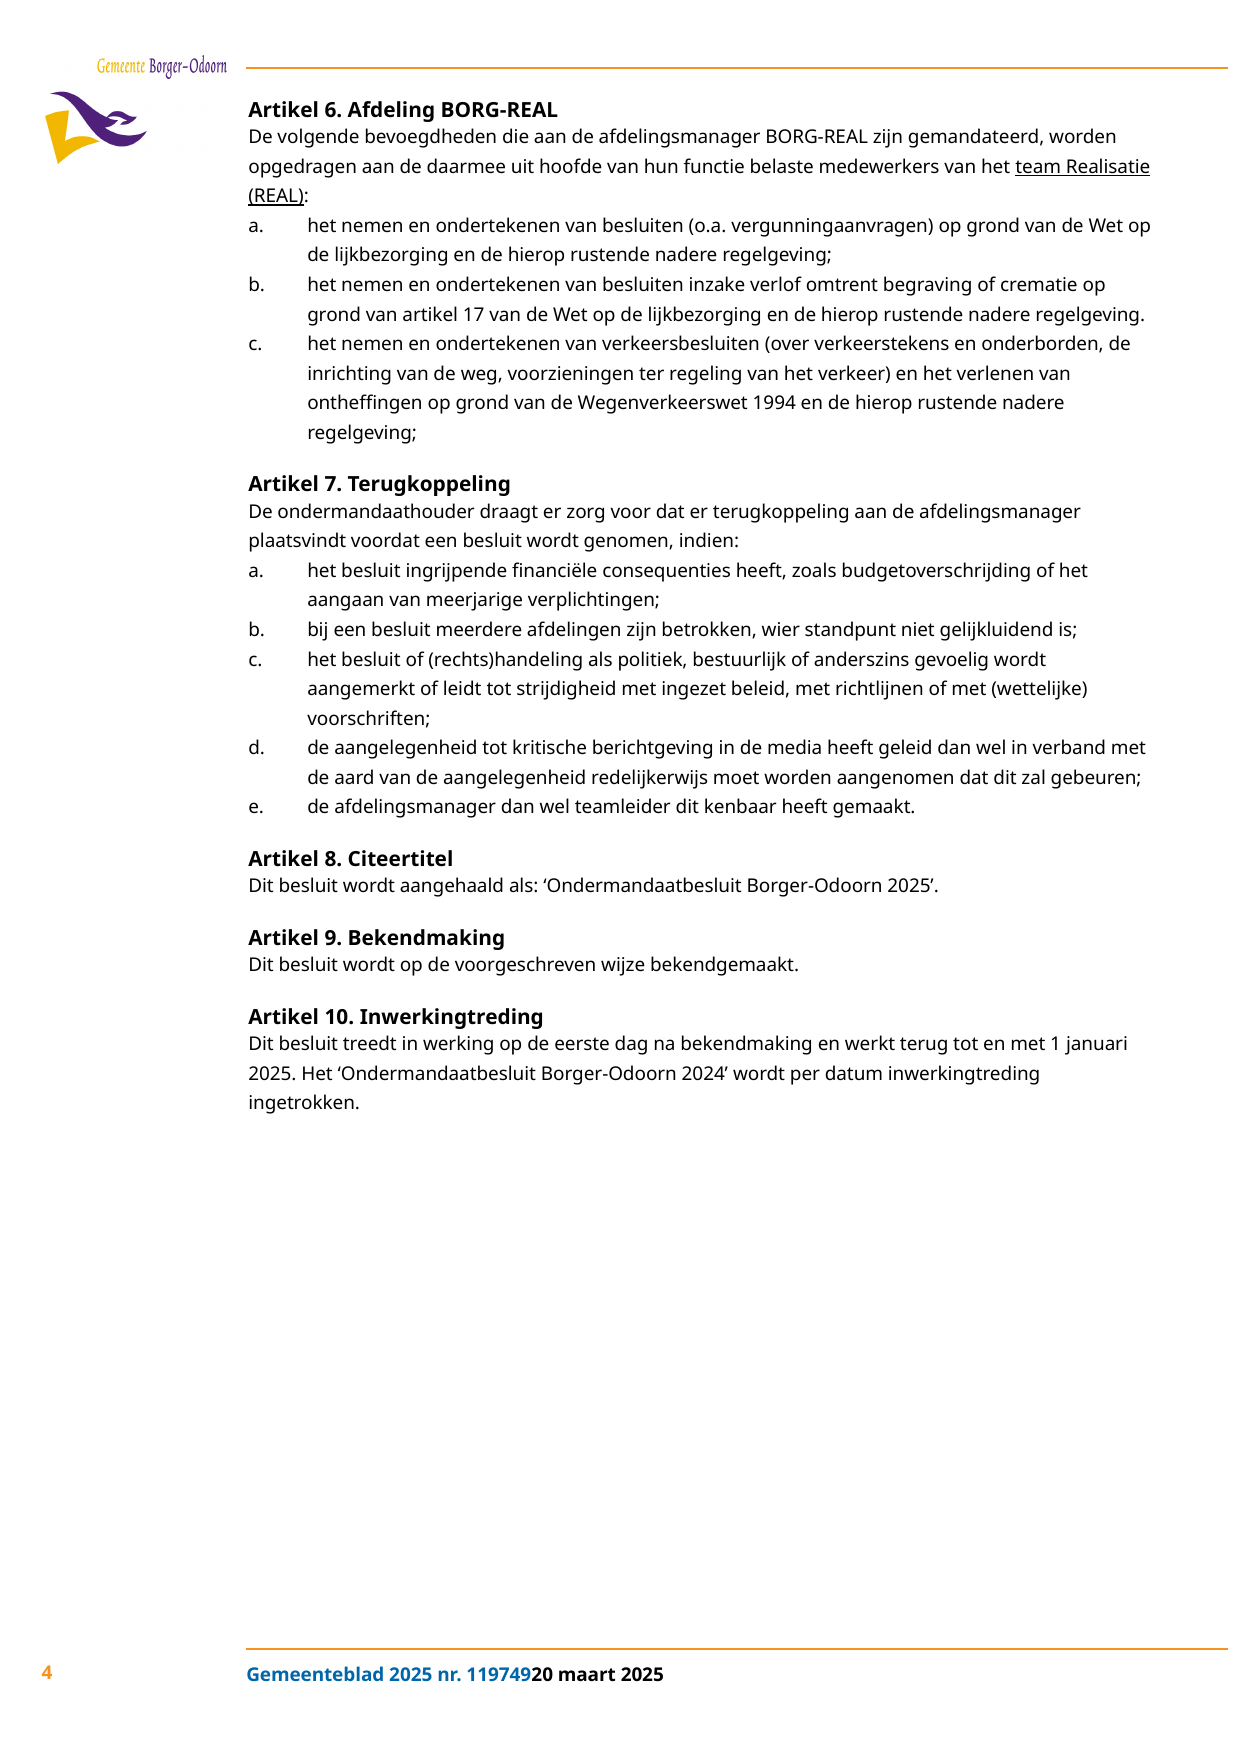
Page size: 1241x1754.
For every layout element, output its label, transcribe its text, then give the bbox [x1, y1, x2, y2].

list de aangelegenheid tot kritische berichtgeving in de media heeft geleid dan wel in verband met de aard van de aangelegenheid redelijkerwijs moet worden aangenomen dat dit zal gebeuren; [248, 734, 1152, 790]
list het nemen en ondertekenen van besluiten inzake verlof omtrent begraving of crematie op grond van artikel 17 van de Wet op de lijkbezorging en de hierop rustende nadere regelgeving. [248, 271, 1152, 326]
text De volgende bevoegdheden die aan de afdelingsmanager BORG-REAL zijn gemandateerd, worden opgedragen aan de daarmee uit hoofde van hun functie belaste medewerkers van het team Realisatie (REAL): [248, 123, 1152, 208]
text Artikel 9. Bekendmaking [248, 923, 1152, 951]
list het besluit ingrijpende financiële consequenties heeft, zoals budgetoverschrijding of het aangaan van meerjarige verplichtingen; [248, 557, 1152, 612]
list de afdelingsmanager dan wel teamleider dit kenbaar heeft gemaakt. [248, 794, 1152, 819]
text Dit besluit treedt in werking op de eerste dag na bekendmaking en werkt terug tot en met 1 januari 2025. Het ‘Ondermandaatbesluit Borger-Odoorn 2024’ wordt per datum inwerkingtreding ingetrokken. [248, 1030, 1152, 1115]
list het besluit of (rechts)handeling als politiek, bestuurlijk of anderszins gevoelig wordt aangemerkt of leidt tot strijdigheid met ingezet beleid, met richtlijnen of met (wettelijke) voorschriften; [248, 646, 1152, 731]
list het nemen en ondertekenen van verkeersbesluiten (over verkeerstekens en onderborden, de inrichting van de weg, voorzieningen ter regeling van het verkeer) en het verlenen van ontheffingen op grond van de Wegenverkeerswet 1994 en de hierop rustende nadere regelgeving; [248, 330, 1152, 445]
picture [41, 47, 231, 172]
text Artikel 7. Terugkoppeling [248, 469, 1152, 498]
text Dit besluit wordt aangehaald als: ‘Ondermandaatbesluit Borger-Odoorn 2025’. [248, 873, 1152, 898]
list het nemen en ondertekenen van besluiten (o.a. vergunningaanvragen) op grond van de Wet op de lijkbezorging en de hierop rustende nadere regelgeving; [248, 212, 1152, 267]
text Artikel 10. Inwerkingtreding [248, 1002, 1152, 1030]
text Dit besluit wordt op de voorgeschreven wijze bekendgemaakt. [248, 951, 1152, 977]
list bij een besluit meerdere afdelingen zijn betrokken, wier standpunt niet gelijkluidend is; [248, 616, 1152, 642]
text De ondermandaathouder draagt er zorg voor dat er terugkoppeling aan de afdelingsmanager plaatsvindt voordat een besluit wordt genomen, indien: [248, 498, 1152, 553]
text Artikel 8. Citeertitel [248, 844, 1152, 873]
text Artikel 6. Afdeling BORG-REAL [248, 95, 1152, 123]
